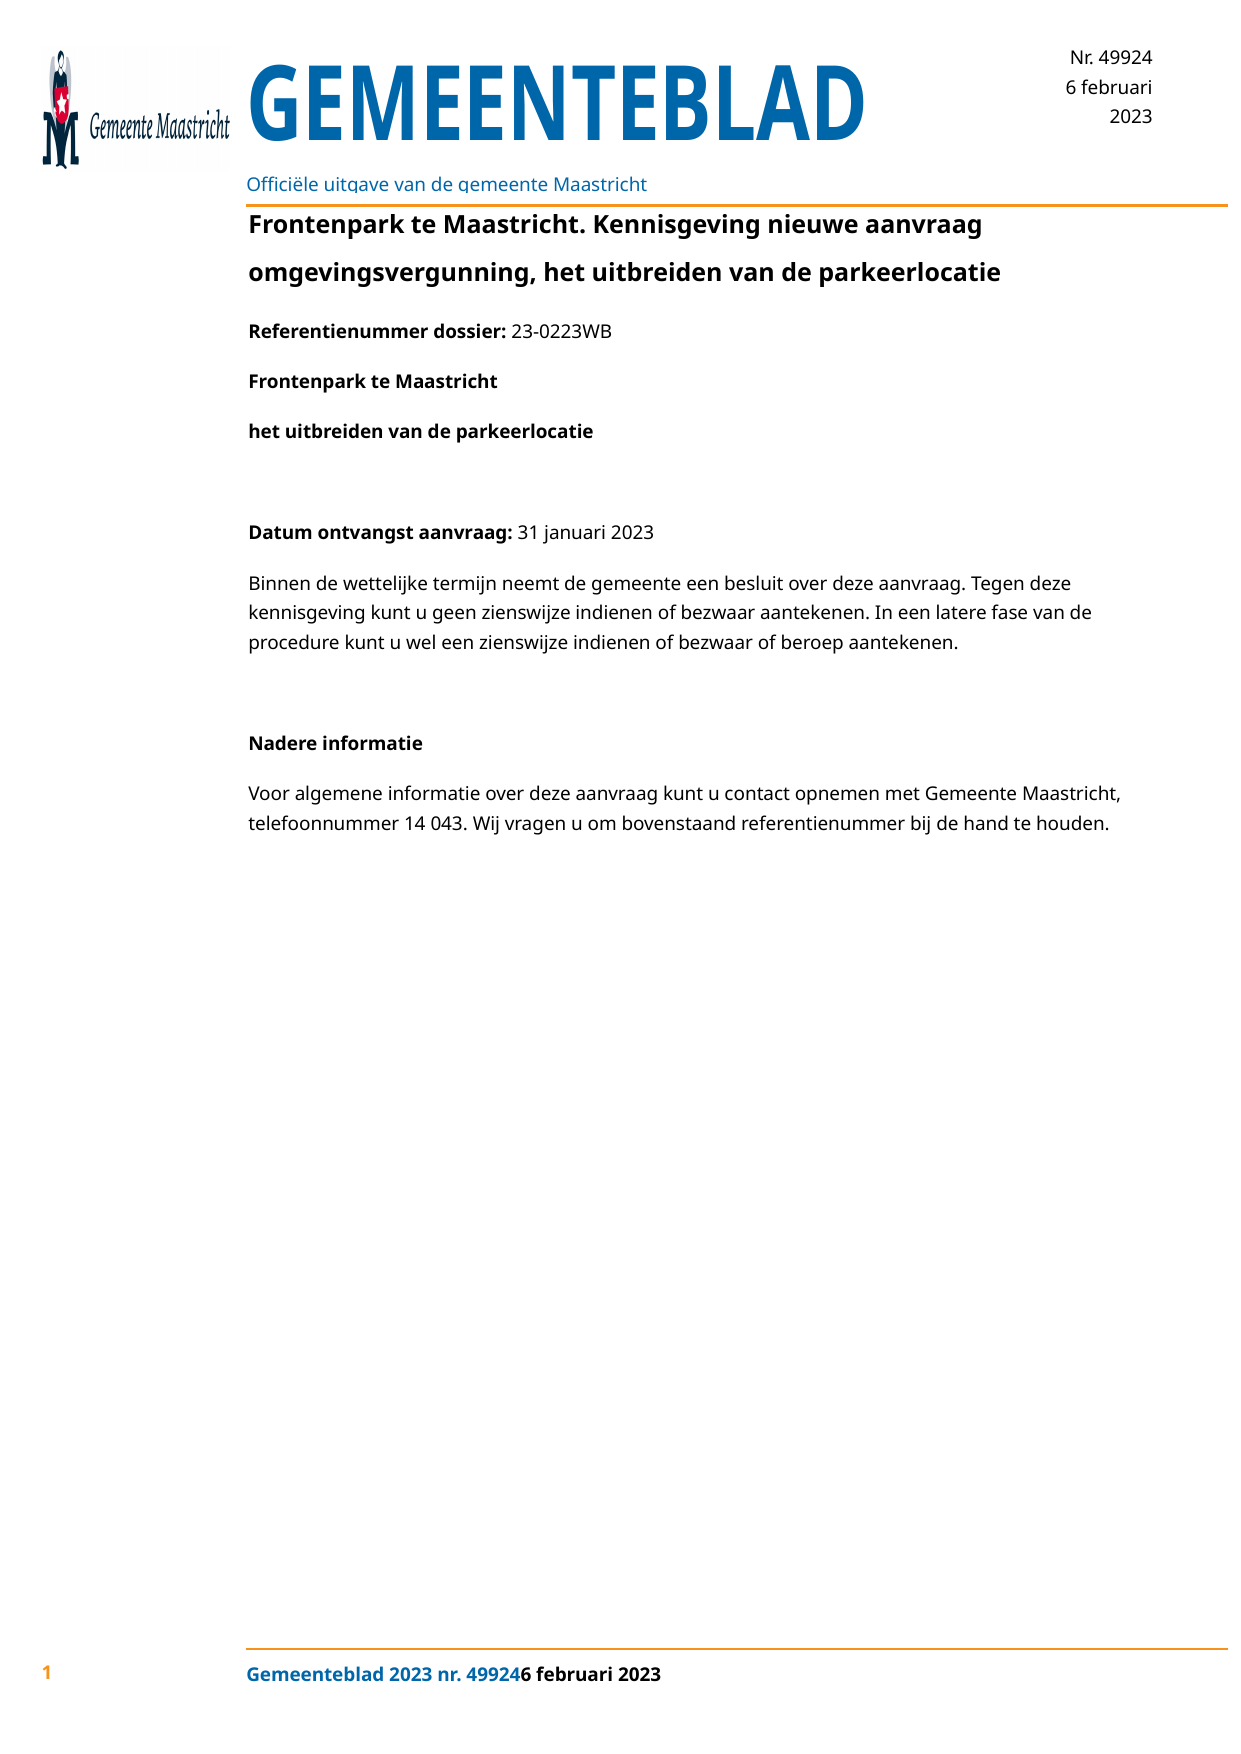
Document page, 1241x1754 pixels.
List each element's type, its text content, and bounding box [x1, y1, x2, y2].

text Binnen de wettelijke termijn neemt de gemeente een besluit over deze aanvraag. Tegen deze kennisgeving kunt u geen zienswijze indienen of bezwaar aantekenen. In een latere fase van de procedure kunt u wel een zienswijze indienen of bezwaar of beroep aantekenen. [248, 570, 1152, 655]
text Referentienummer dossier: 23-0223WB [248, 318, 1152, 344]
text Voor algemene informatie over deze aanvraag kunt u contact opnemen met Gemeente Maastricht, telefoonnummer 14 043. Wij vragen u om bovenstaand referentienummer bij de hand te houden. [248, 780, 1152, 836]
text Nadere informatie [248, 730, 1152, 756]
text Frontenpark te Maastricht [248, 368, 1152, 394]
text Datum ontvangst aanvraag: 31 januari 2023 [248, 519, 1152, 545]
text het uitbreiden van de parkeerlocatie [248, 419, 1152, 444]
picture [41, 47, 231, 172]
text Frontenpark te Maastricht. Kennisgeving nieuwe aanvraag omgevingsvergunning, het uitbreiden van de parkeerlocatie [248, 207, 1152, 288]
